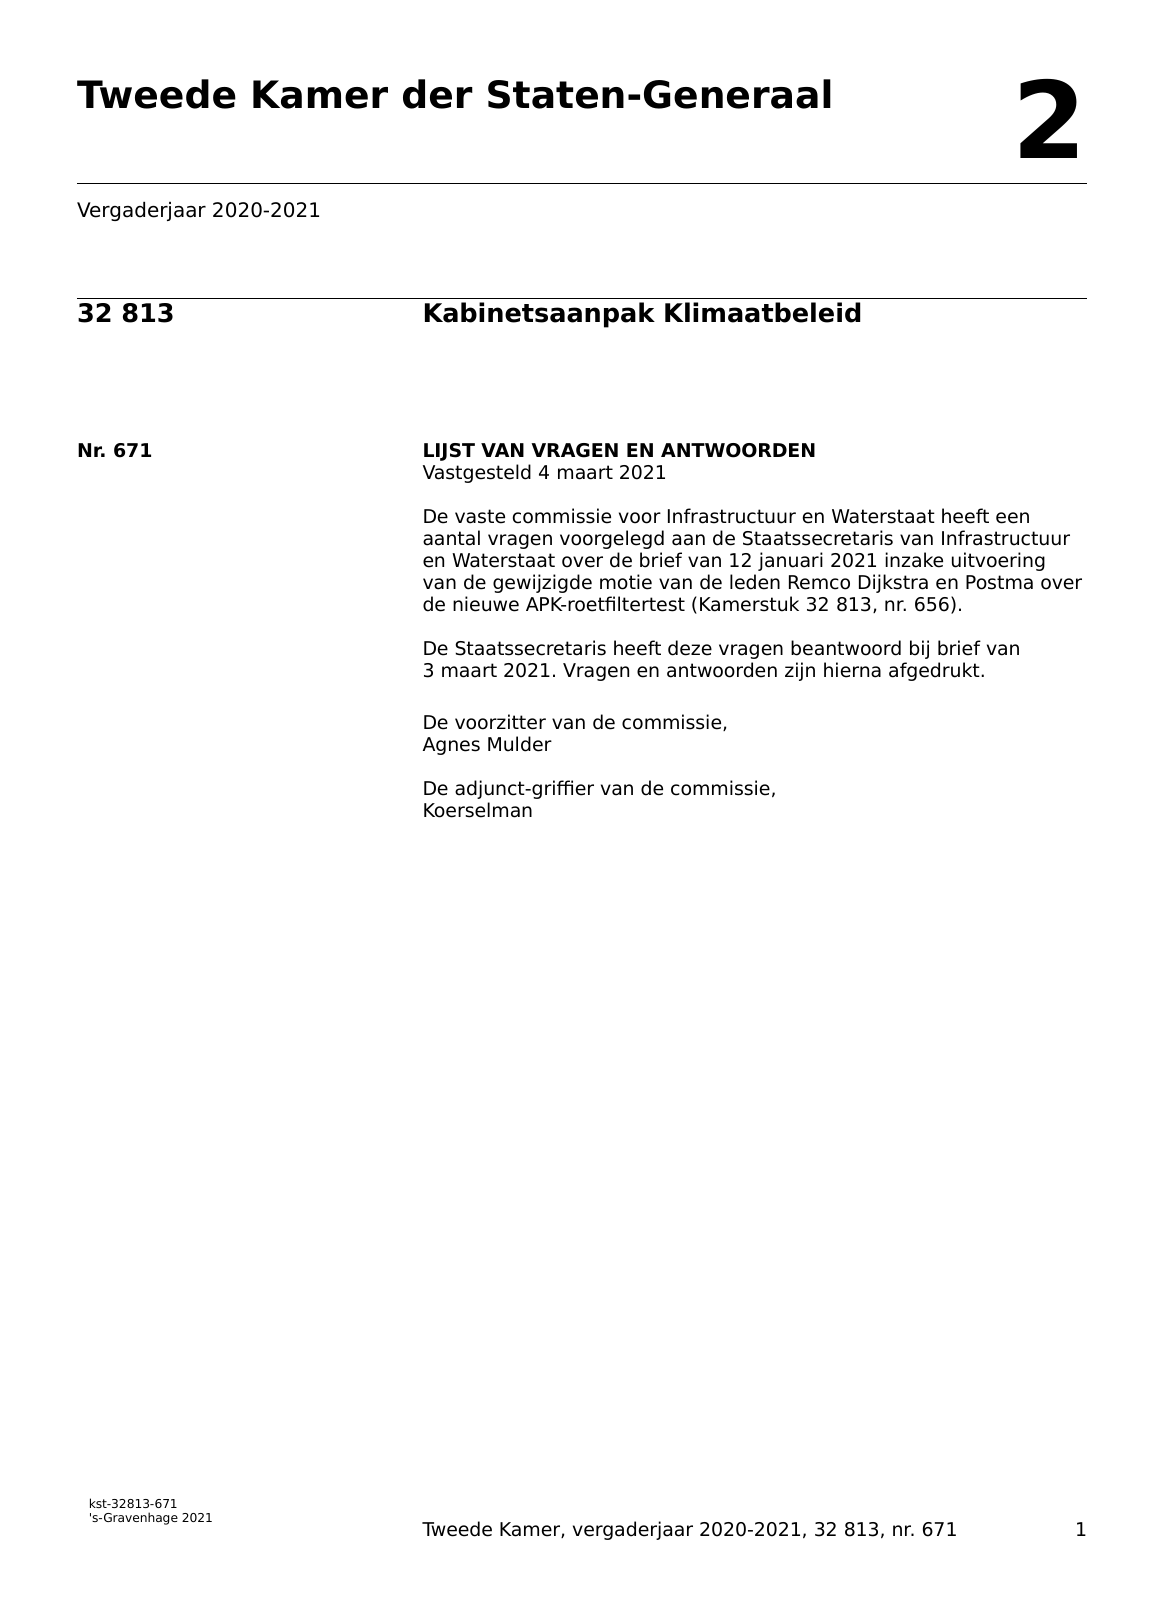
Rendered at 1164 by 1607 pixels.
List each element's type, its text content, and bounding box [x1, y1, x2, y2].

text De voorzitter van de commissie, Agnes Mulder [422, 712, 1087, 756]
text 's-Gravenhage 2021 [88, 1511, 323, 1525]
table_cell Vergaderjaar 2020-2021 [77, 184, 1087, 298]
subtitle 32 813 Kabinetsaanpak Klimaatbeleid [77, 299, 1087, 329]
table_header Tweede Kamer der Staten-Generaal [77, 59, 886, 183]
table_header 2 [886, 59, 1087, 183]
subtitle Nr. 671 LIJST VAN VRAGEN EN ANTWOORDEN [77, 440, 1087, 462]
text kst-32813-671 [88, 1497, 323, 1511]
text De vaste commissie voor Infrastructuur en Waterstaat heeft een aantal vragen voorgelegd aan de Staatssecretaris van Infrastructuur en Waterstaat over de brief van 12 januari 2021 inzake uitvoering van de gewijzigde motie van de leden Remco Dijkstra en Postma over de nieuwe APK-roetfiltertest (Kamerstuk 32 813, nr. 656). [422, 506, 1087, 616]
text De adjunct-griffier van de commissie, Koerselman [422, 778, 1087, 822]
text De Staatssecretaris heeft deze vragen beantwoord bij brief van 3 maart 2021. Vragen en antwoorden zijn hierna afgedrukt. [422, 638, 1087, 682]
text Vastgesteld 4 maart 2021 [422, 462, 1087, 484]
